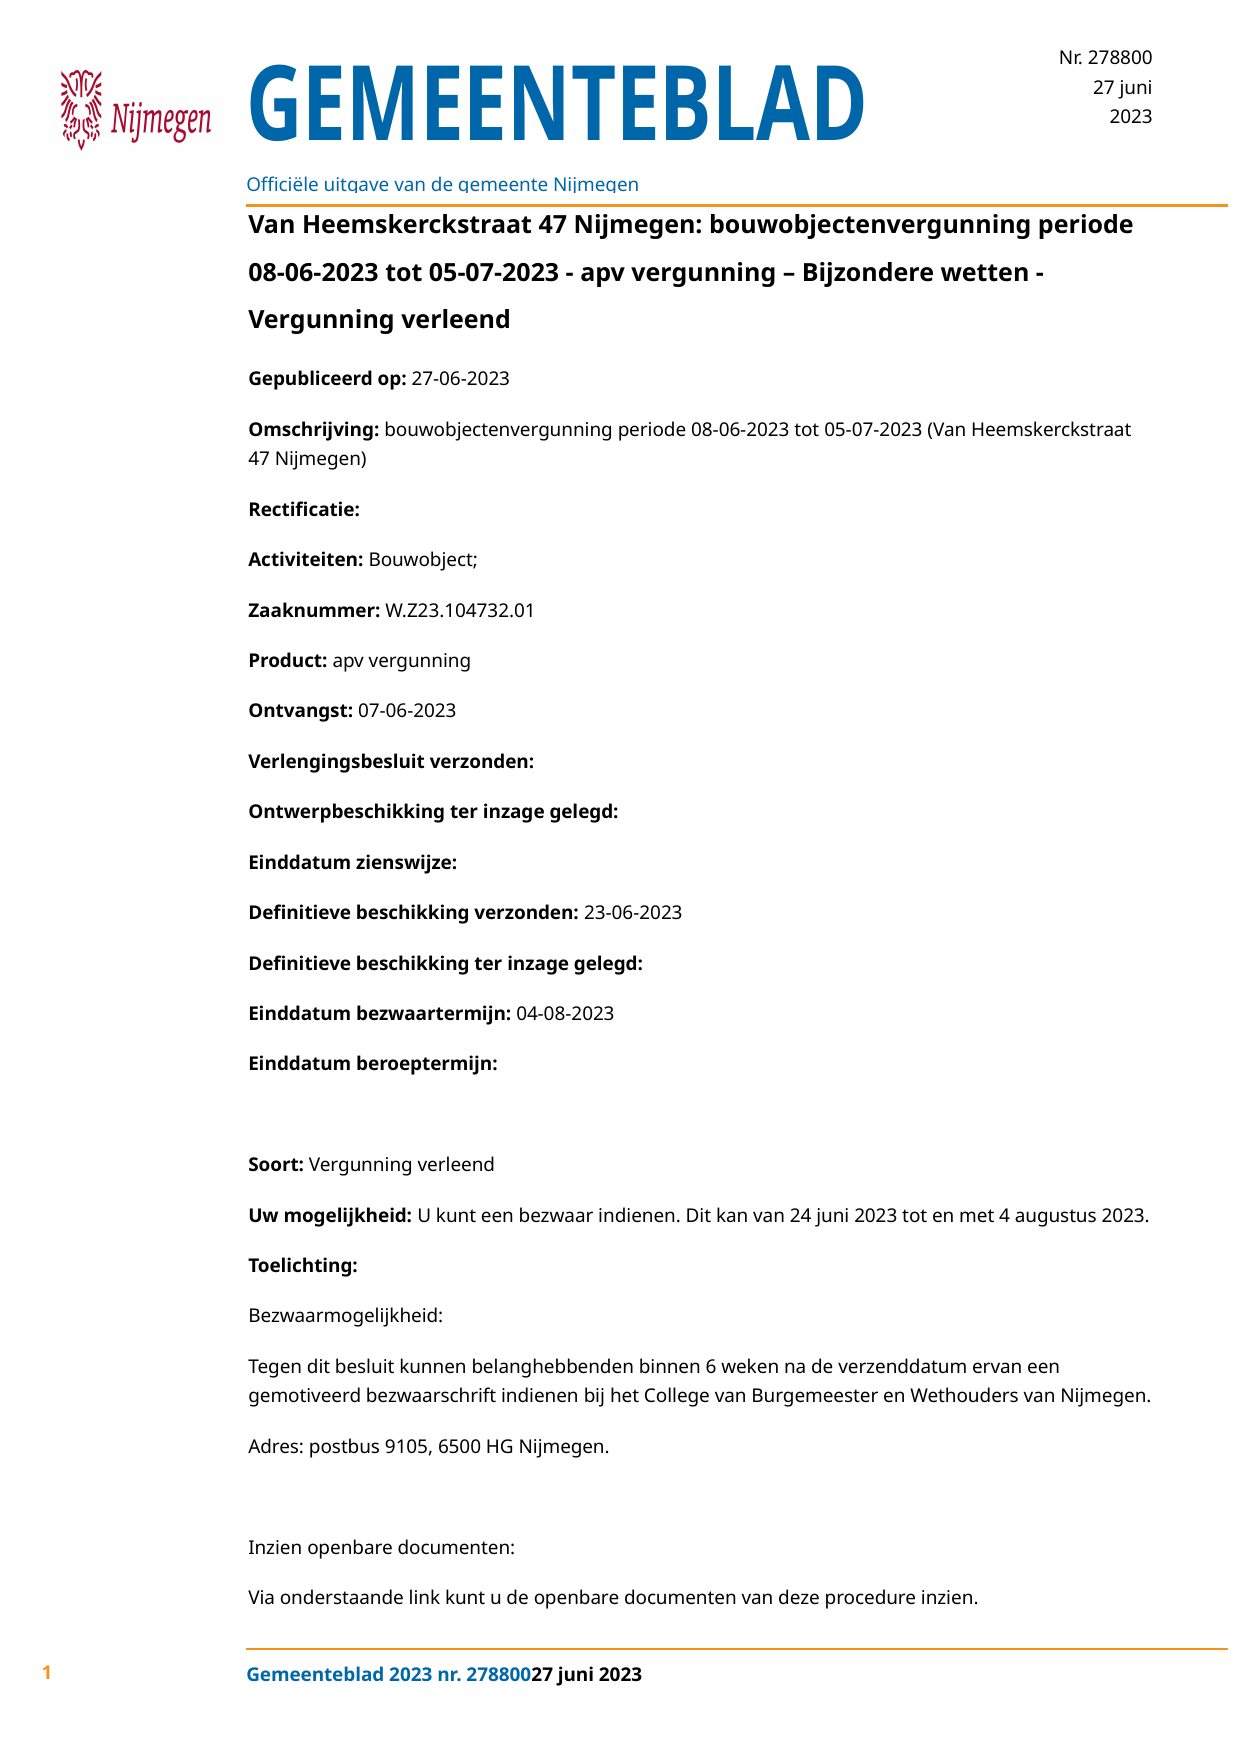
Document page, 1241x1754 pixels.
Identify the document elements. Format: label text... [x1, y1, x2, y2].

text Rectificatie: [248, 496, 1152, 522]
text Tegen dit besluit kunnen belanghebbenden binnen 6 weken na de verzenddatum ervan een gemotiveerd bezwaarschrift indienen bij het College van Burgemeester en Wethouders van Nijmegen. [248, 1353, 1152, 1408]
text Toelichting: [248, 1252, 1152, 1278]
text Adres: postbus 9105, 6500 HG Nijmegen. [248, 1433, 1152, 1459]
text Einddatum zienswijze: [248, 849, 1152, 874]
picture [41, 47, 231, 172]
text Via onderstaande link kunt u de openbare documenten van deze procedure inzien. [248, 1584, 1152, 1610]
text Ontwerpbeschikking ter inzage gelegd: [248, 798, 1152, 824]
text Inzien openbare documenten: [248, 1534, 1152, 1559]
text Bezwaarmogelijkheid: [248, 1303, 1152, 1328]
text Einddatum bezwaartermijn: 04-08-2023 [248, 1000, 1152, 1026]
text Verlengingsbesluit verzonden: [248, 748, 1152, 774]
text Soort: Vergunning verleend [248, 1151, 1152, 1177]
text Zaaknummer: W.Z23.104732.01 [248, 597, 1152, 622]
text Van Heemskerckstraat 47 Nijmegen: bouwobjectenvergunning periode 08-06-2023 tot 05-07-2023 - apv vergunning – Bijzondere wetten - Vergunning verleend [248, 207, 1152, 336]
text Uw mogelijkheid: U kunt een bezwaar indienen. Dit kan van 24 juni 2023 tot en met 4 augustus 2023. [248, 1202, 1152, 1227]
text Omschrijving: bouwobjectenvergunning periode 08-06-2023 tot 05-07-2023 (Van Heemskerckstraat 47 Nijmegen) [248, 416, 1152, 471]
text Definitieve beschikking ter inzage gelegd: [248, 950, 1152, 975]
text Activiteiten: Bouwobject; [248, 546, 1152, 572]
text Product: apv vergunning [248, 647, 1152, 673]
text Ontvangst: 07-06-2023 [248, 698, 1152, 723]
text Einddatum beroeptermijn: [248, 1051, 1152, 1076]
text Definitieve beschikking verzonden: 23-06-2023 [248, 899, 1152, 925]
text Gepubliceerd op: 27-06-2023 [248, 366, 1152, 391]
